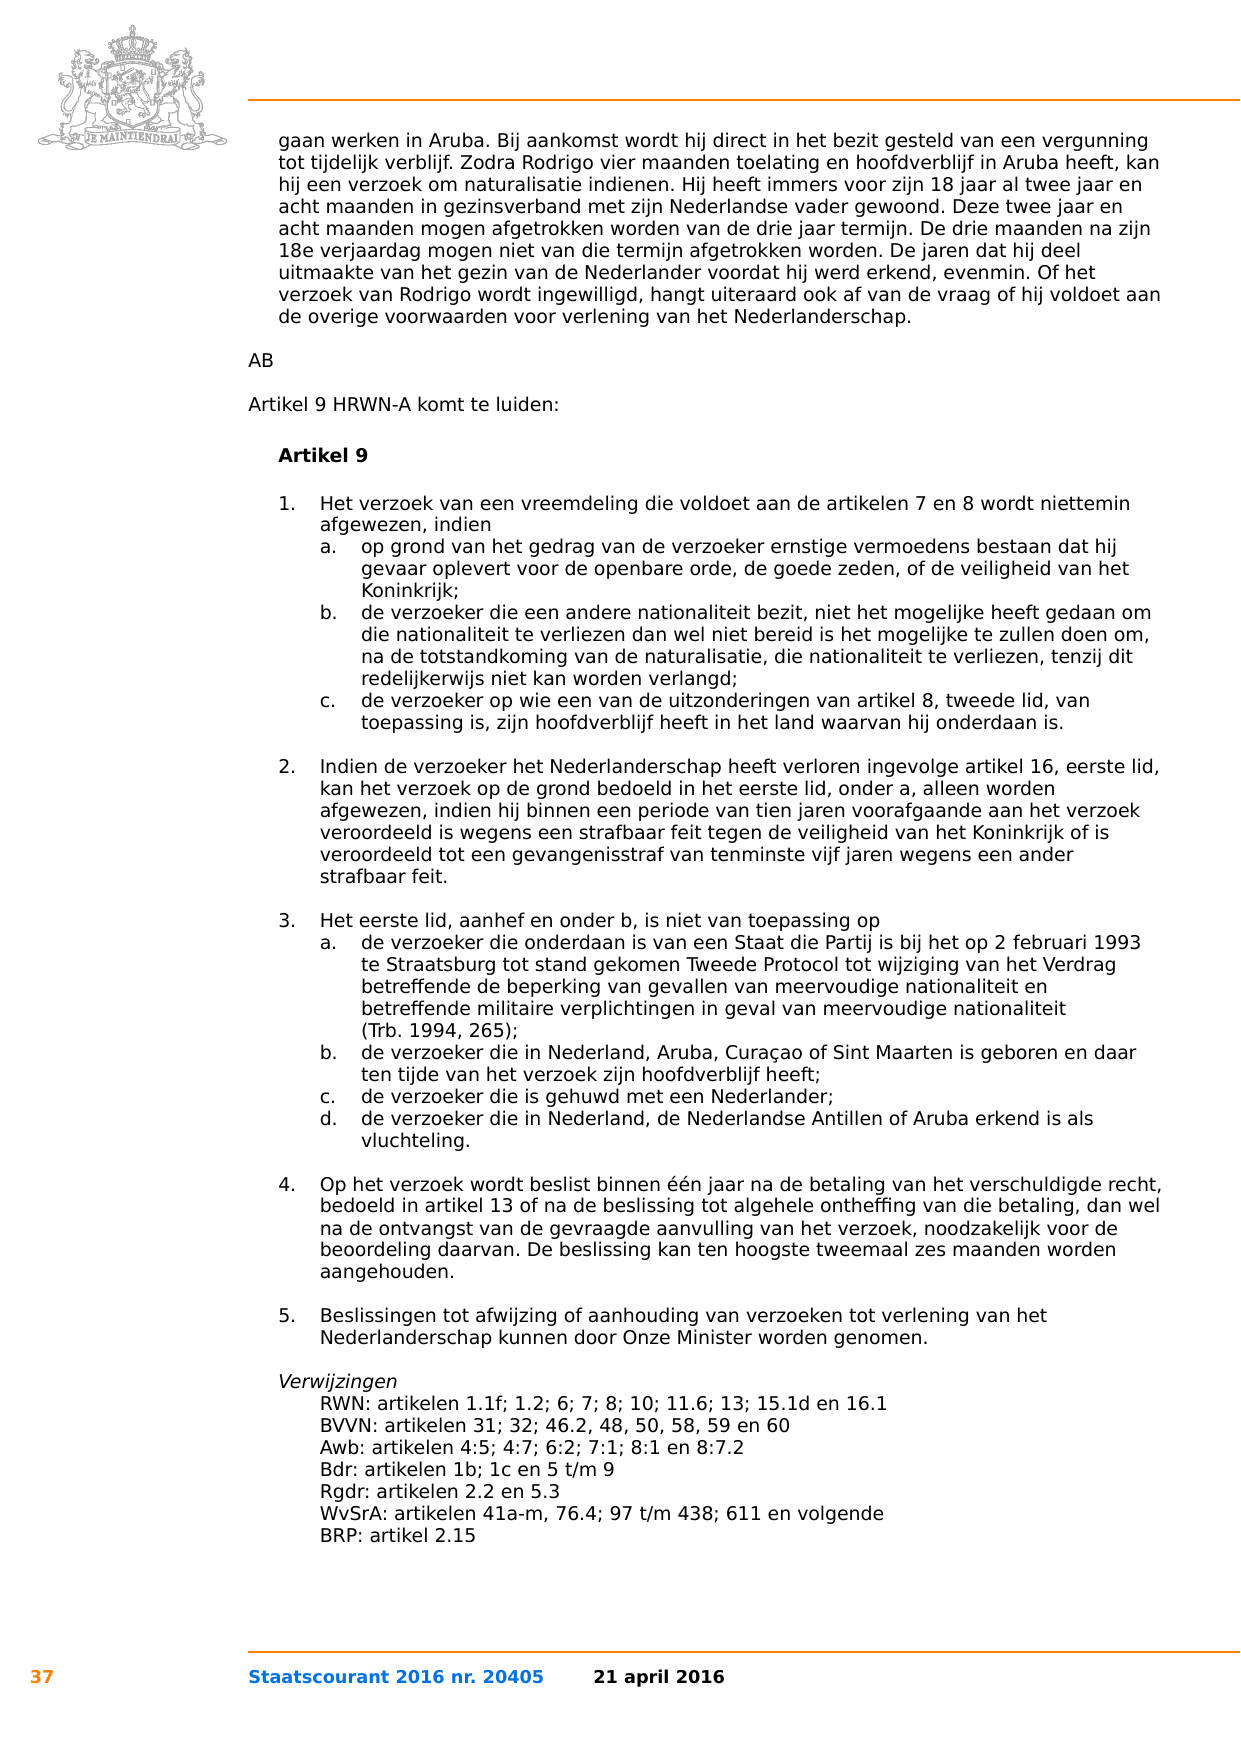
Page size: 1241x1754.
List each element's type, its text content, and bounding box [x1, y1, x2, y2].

text 1. Het verzoek van een vreemdeling die voldoet aan de artikelen 7 en 8 wordt niettemin afgewezen, indien [278, 492, 1163, 536]
text c. de verzoeker op wie een van de uitzonderingen van artikel 8, tweede lid, van toepassing is, zijn hoofdverblijf heeft in het land waarvan hij onderdaan is. [319, 690, 1163, 734]
text WvSrA: artikelen 41a-m, 76.4; 97 t/m 438; 611 en volgende [319, 1503, 1163, 1525]
subtitle Artikel 9 [278, 445, 1163, 467]
subtitle Verwijzingen [278, 1371, 1163, 1393]
text 5. Beslissingen tot afwijzing of aanhouding van verzoeken tot verlening van het Nederlanderschap kunnen door Onze Minister worden genomen. [278, 1305, 1163, 1349]
picture [38, 25, 227, 150]
text a. de verzoeker die onderdaan is van een Staat die Partij is bij het op 2 februari 1993 te Straatsburg tot stand gekomen Tweede Protocol tot wijziging van het Verdrag betreffende de beperking van gevallen van meervoudige nationaliteit en betreffende militaire verplichtingen in geval van meervoudige nationaliteit (Trb. 1994, 265); [319, 932, 1163, 1042]
text AB [248, 349, 1163, 372]
text 2. Indien de verzoeker het Nederlanderschap heeft verloren ingevolge artikel 16, eerste lid, kan het verzoek op de grond bedoeld in het eerste lid, onder a, alleen worden afgewezen, indien hij binnen een periode van tien jaren voorafgaande aan het verzoek veroordeeld is wegens een strafbaar feit tegen de veiligheid van het Koninkrijk of is veroordeeld tot een gevangenisstraf van tenminste vijf jaren wegens een ander strafbaar feit. [278, 756, 1163, 888]
text 3. Het eerste lid, aanhef en onder b, is niet van toepassing op [278, 910, 1163, 932]
text b. de verzoeker die een andere nationaliteit bezit, niet het mogelijke heeft gedaan om die nationaliteit te verliezen dan wel niet bereid is het mogelijke te zullen doen om, na de totstandkoming van de naturalisatie, die nationaliteit te verliezen, tenzij dit redelijkerwijs niet kan worden verlangd; [319, 602, 1163, 690]
text Bdr: artikelen 1b; 1c en 5 t/m 9 [319, 1459, 1163, 1481]
text a. op grond van het gedrag van de verzoeker ernstige vermoedens bestaan dat hij gevaar oplevert voor de openbare orde, de goede zeden, of de veiligheid van het Koninkrijk; [319, 536, 1163, 602]
text d. de verzoeker die in Nederland, de Nederlandse Antillen of Aruba erkend is als vluchteling. [319, 1108, 1163, 1152]
text 4. Op het verzoek wordt beslist binnen één jaar na de betaling van het verschuldigde recht, bedoeld in artikel 13 of na de beslissing tot algehele ontheffing van die betaling, dan wel na de ontvangst van de gevraagde aanvulling van het verzoek, noodzakelijk voor de beoordeling daarvan. De beslissing kan ten hoogste tweemaal zes maanden worden aangehouden. [278, 1173, 1163, 1283]
text gaan werken in Aruba. Bij aankomst wordt hij direct in het bezit gesteld van een vergunning tot tijdelijk verblijf. Zodra Rodrigo vier maanden toelating en hoofdverblijf in Aruba heeft, kan hij een verzoek om naturalisatie indienen. Hij heeft immers voor zijn 18 jaar al twee jaar en acht maanden in gezinsverband met zijn Nederlandse vader gewoond. Deze twee jaar en acht maanden mogen afgetrokken worden van de drie jaar termijn. De drie maanden na zijn 18e verjaardag mogen niet van die termijn afgetrokken worden. De jaren dat hij deel uitmaakte van het gezin van de Nederlander voordat hij werd erkend, evenmin. Of het verzoek van Rodrigo wordt ingewilligd, hangt uiteraard ook af van de vraag of hij voldoet aan de overige voorwaarden voor verlening van het Nederlanderschap. [278, 130, 1163, 328]
text Rgdr: artikelen 2.2 en 5.3 [319, 1481, 1163, 1503]
text Artikel 9 HRWN-A komt te luiden: [248, 393, 1163, 415]
text c. de verzoeker die is gehuwd met een Nederlander; [319, 1086, 1163, 1108]
text BRP: artikel 2.15 [319, 1525, 1163, 1547]
text RWN: artikelen 1.1f; 1.2; 6; 7; 8; 10; 11.6; 13; 15.1d en 16.1 [319, 1393, 1163, 1415]
text Awb: artikelen 4:5; 4:7; 6:2; 7:1; 8:1 en 8:7.2 [319, 1437, 1163, 1459]
text BVVN: artikelen 31; 32; 46.2, 48, 50, 58, 59 en 60 [319, 1415, 1163, 1437]
text b. de verzoeker die in Nederland, Aruba, Curaçao of Sint Maarten is geboren en daar ten tijde van het verzoek zijn hoofdverblijf heeft; [319, 1042, 1163, 1086]
